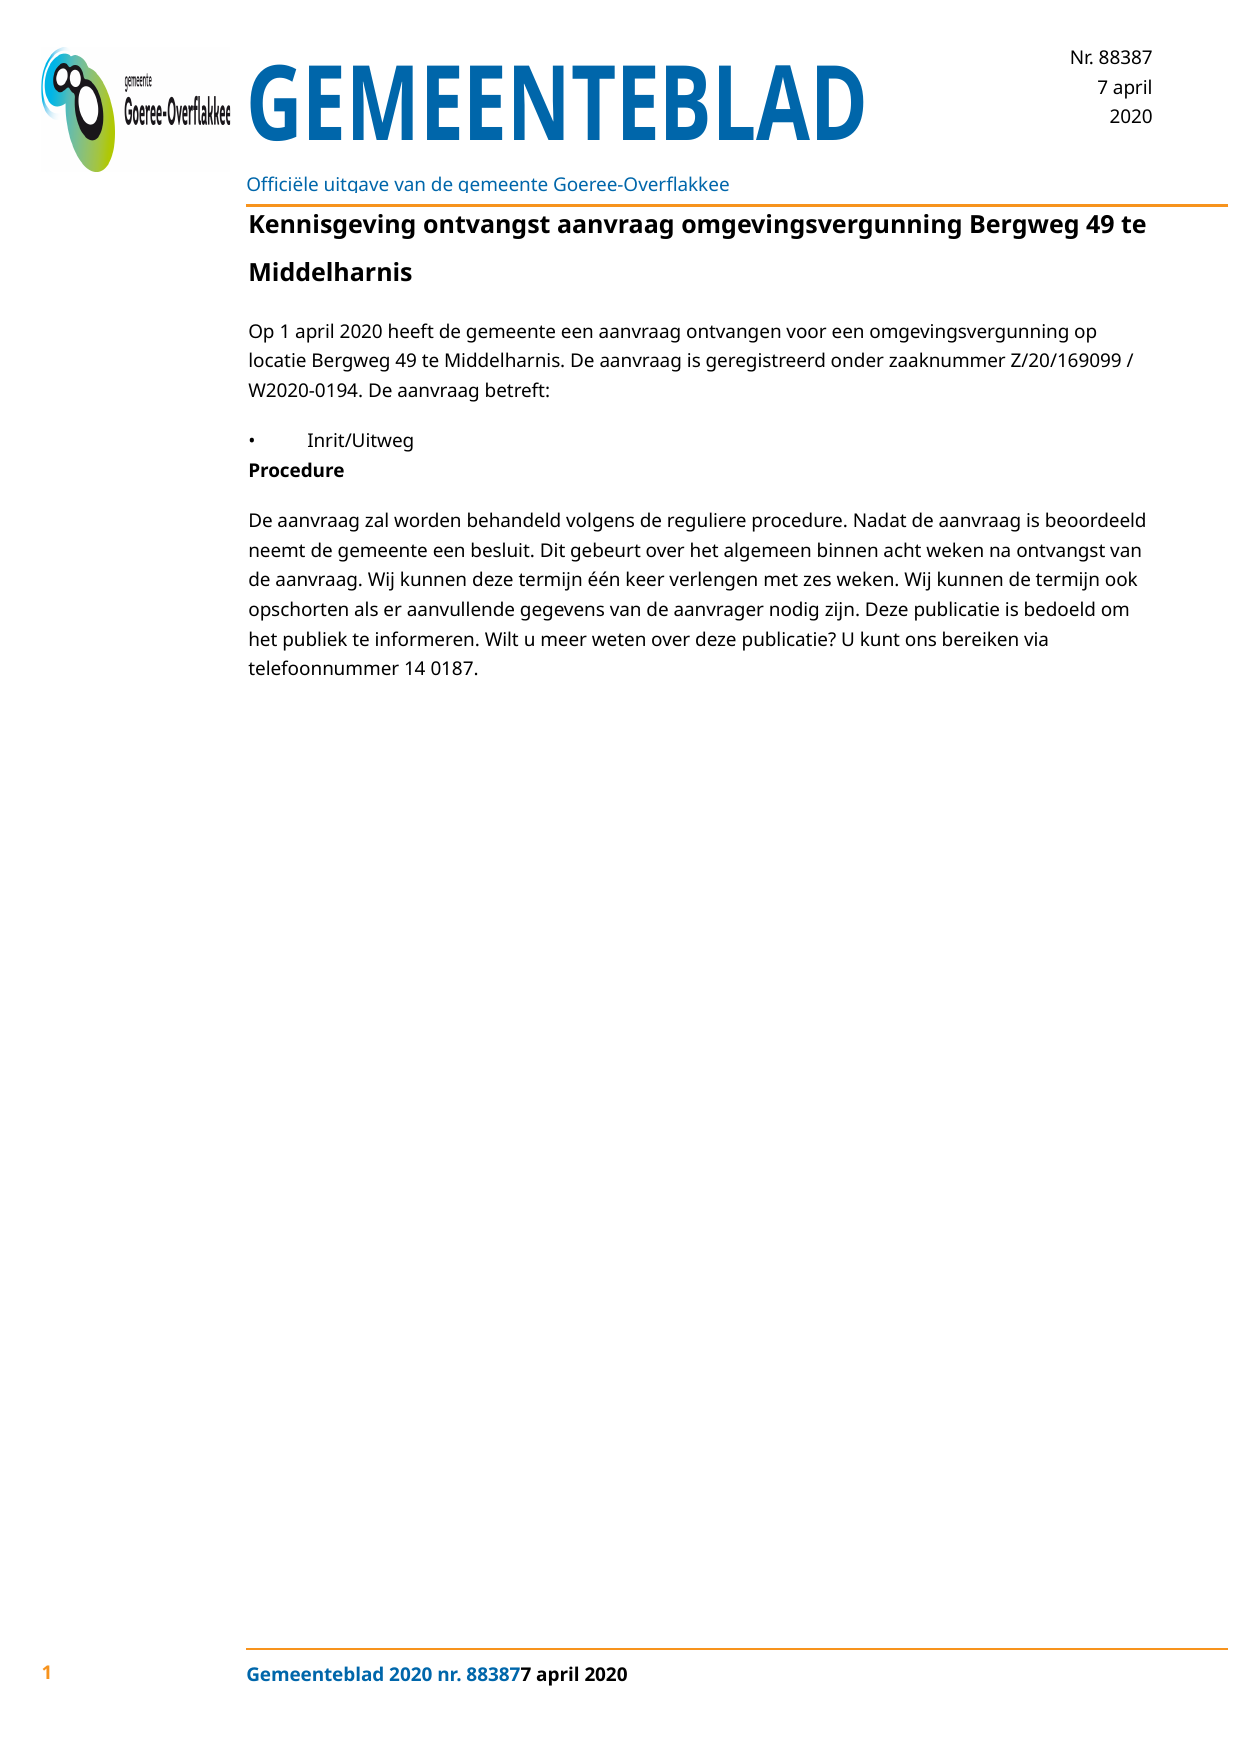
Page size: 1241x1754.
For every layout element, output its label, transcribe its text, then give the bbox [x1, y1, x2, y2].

text De aanvraag zal worden behandeld volgens de reguliere procedure. Nadat de aanvraag is beoordeeld neemt de gemeente een besluit. Dit gebeurt over het algemeen binnen acht weken na ontvangst van de aanvraag. Wij kunnen deze termijn één keer verlengen met zes weken. Wij kunnen de termijn ook opschorten als er aanvullende gegevens van de aanvrager nodig zijn. Deze publicatie is bedoeld om het publiek te informeren. Wilt u meer weten over deze publicatie? U kunt ons bereiken via telefoonnummer 14 0187. [248, 507, 1152, 681]
list Inrit/Uitweg [248, 427, 1152, 453]
text Kennisgeving ontvangst aanvraag omgevingsvergunning Bergweg 49 te Middelharnis [248, 207, 1152, 288]
text Procedure [248, 457, 1152, 483]
text Op 1 april 2020 heeft de gemeente een aanvraag ontvangen voor een omgevingsvergunning op locatie Bergweg 49 te Middelharnis. De aanvraag is geregistreerd onder zaaknummer Z/20/169099 / W2020-0194. De aanvraag betreft: [248, 318, 1152, 403]
picture [41, 47, 231, 172]
